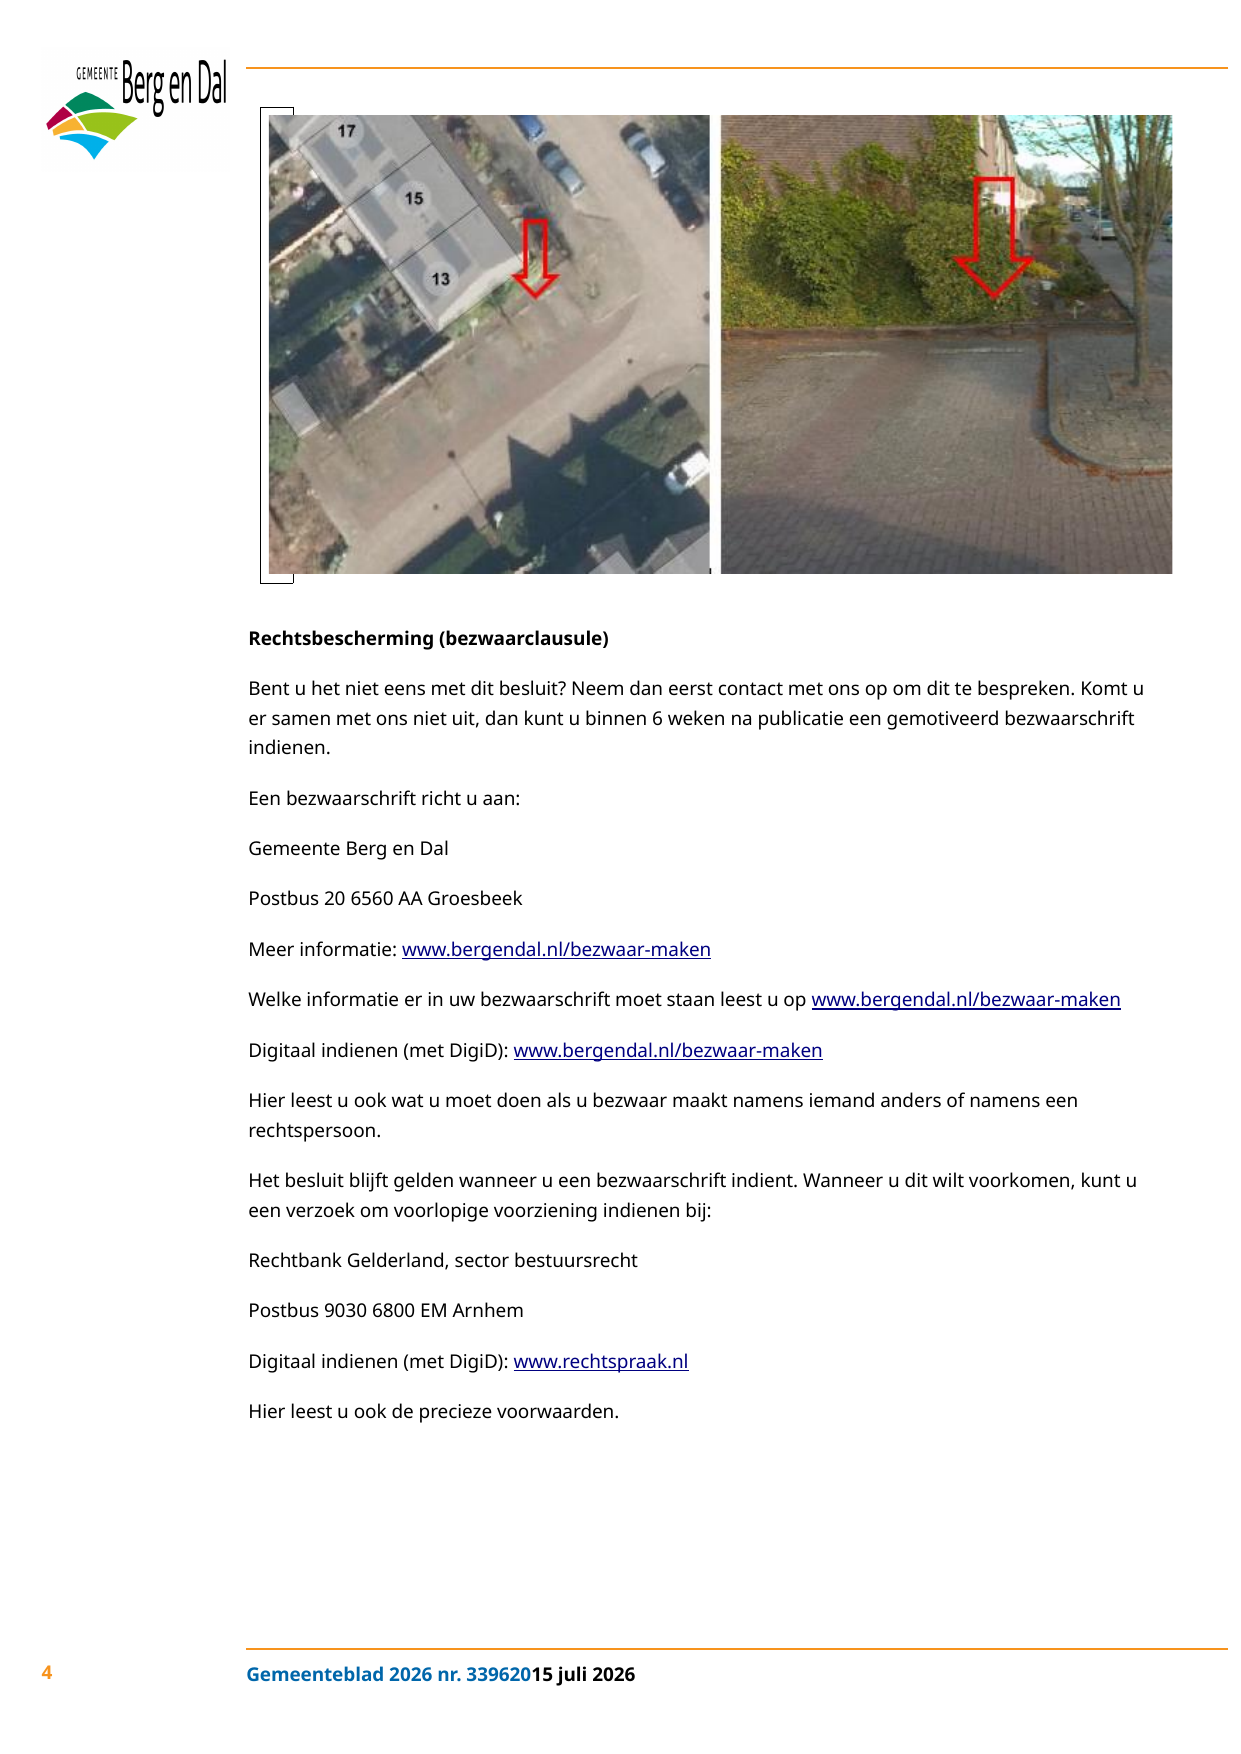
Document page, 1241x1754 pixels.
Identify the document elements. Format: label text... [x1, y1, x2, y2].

text Hier leest u ook de precieze voorwaarden. [248, 1398, 1152, 1424]
text Een bezwaarschrift richt u aan: [248, 785, 1152, 811]
text Digitaal indienen (met DigiD): www.bergendal.nl/bezwaar-maken [248, 1037, 1152, 1063]
text Gemeente Berg en Dal [248, 835, 1152, 861]
text Meer informatie: www.bergendal.nl/bezwaar-maken [248, 936, 1152, 962]
text Rechtsbescherming (bezwaarclausule) [248, 625, 1152, 651]
text Het besluit blijft gelden wanneer u een bezwaarschrift indient. Wanneer u dit wilt voorkomen, kunt u een verzoek om voorlopige voorziening indienen bij: [248, 1167, 1152, 1223]
text Rechtbank Gelderland, sector bestuursrecht [248, 1247, 1152, 1273]
text Bent u het niet eens met dit besluit? Neem dan eerst contact met ons op om dit te bespreken. Komt u er samen met ons niet uit, dan kunt u binnen 6 weken na publicatie een gemotiveerd bezwaarschrift indienen. [248, 675, 1152, 760]
text Postbus 9030 6800 EM Arnhem [248, 1298, 1152, 1323]
picture [41, 47, 231, 172]
text Hier leest u ook wat u moet doen als u bezwaar maakt namens iemand anders of namens een rechtspersoon. [248, 1087, 1152, 1143]
text Digitaal indienen (met DigiD): www.rechtspraak.nl [248, 1348, 1152, 1374]
text Welke informatie er in uw bezwaarschrift moet staan leest u op www.bergendal.nl/bezwaar-maken [248, 986, 1152, 1012]
picture [268, 115, 1173, 574]
text Postbus 20 6560 AA Groesbeek [248, 886, 1152, 911]
